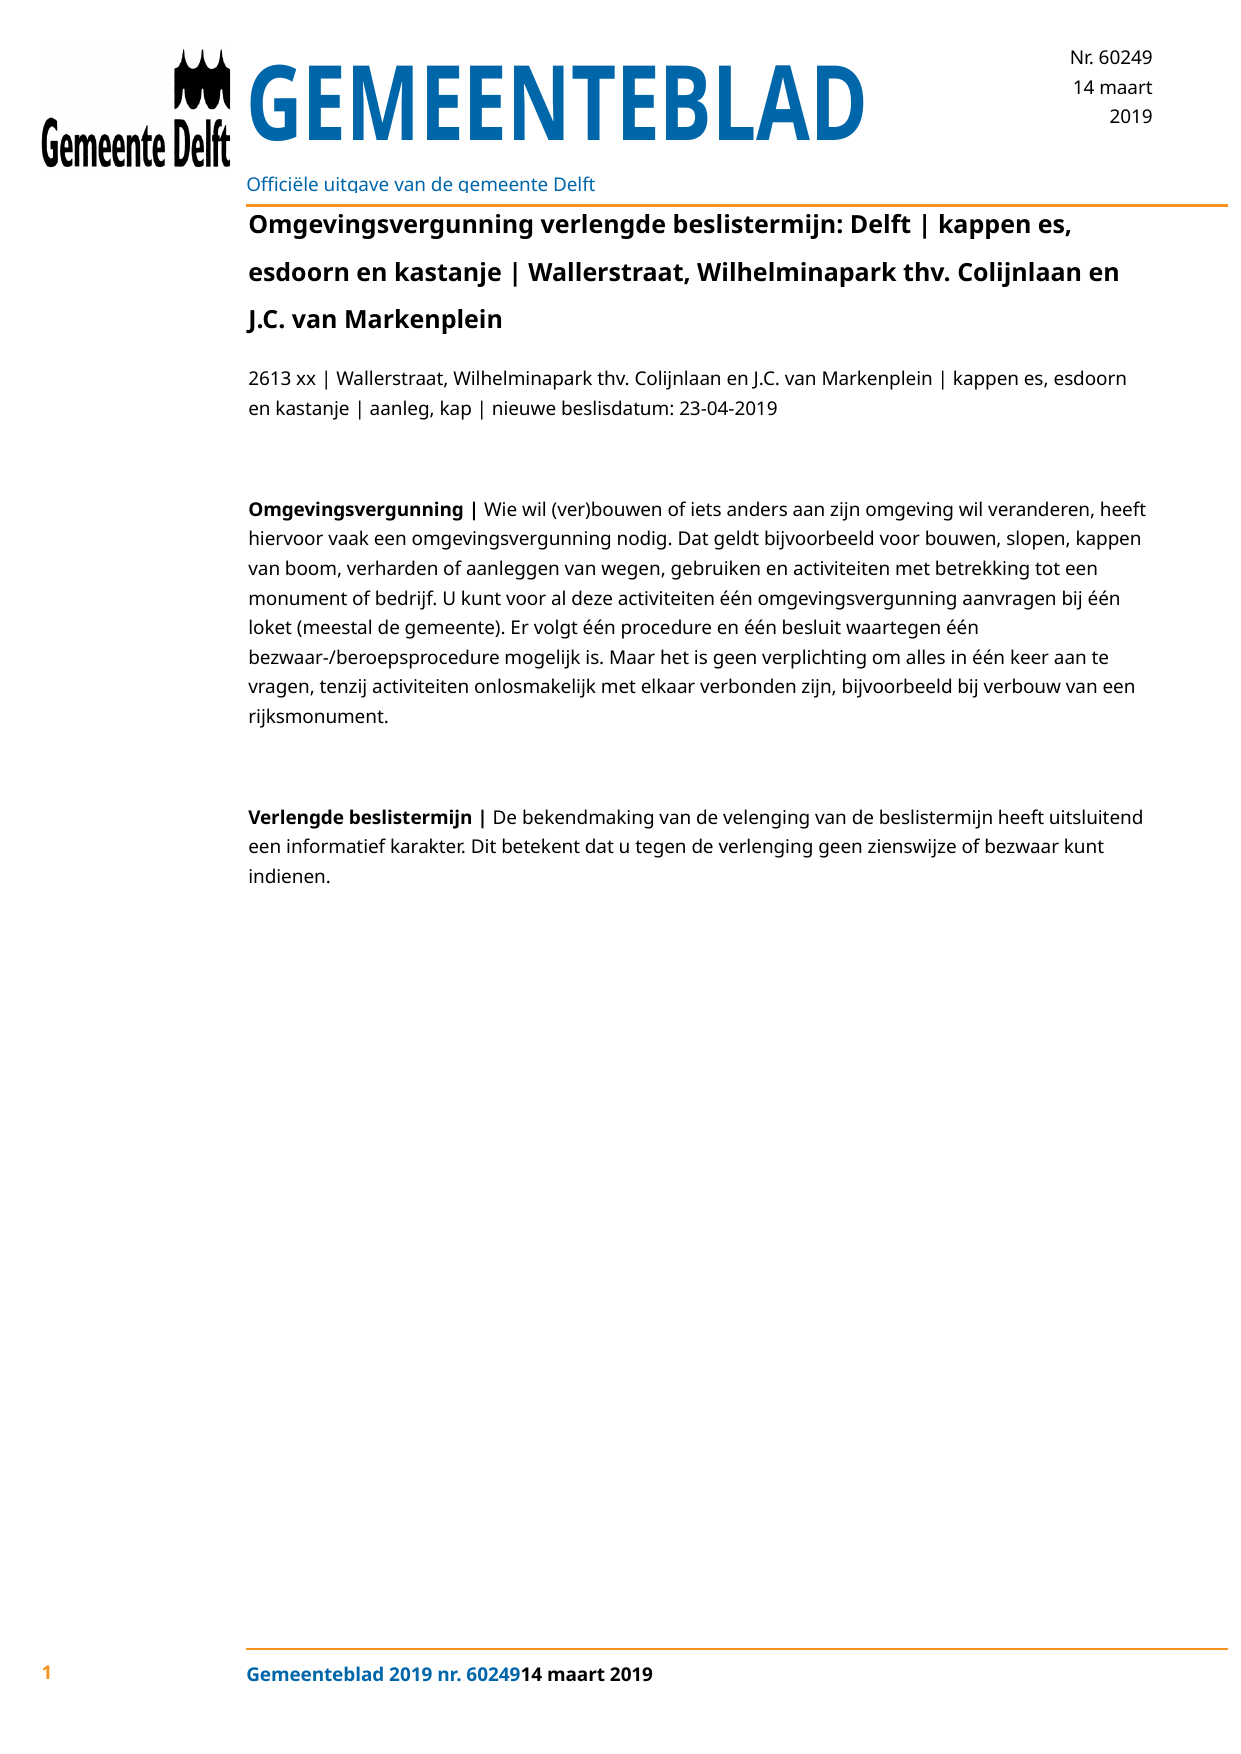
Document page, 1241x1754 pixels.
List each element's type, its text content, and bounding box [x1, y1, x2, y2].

picture [41, 47, 231, 172]
text Verlengde beslistermijn | De bekendmaking van de velenging van de beslistermijn heeft uitsluitend een informatief karakter. Dit betekent dat u tegen de verlenging geen zienswijze of bezwaar kunt indienen. [248, 804, 1152, 889]
text Omgevingsvergunning | Wie wil (ver)bouwen of iets anders aan zijn omgeving wil veranderen, heeft hiervoor vaak een omgevingsvergunning nodig. Dat geldt bijvoorbeeld voor bouwen, slopen, kappen van boom, verharden of aanleggen van wegen, gebruiken en activiteiten met betrekking tot een monument of bedrijf. U kunt voor al deze activiteiten één omgevingsvergunning aanvragen bij één loket (meestal de gemeente). Er volgt één procedure en één besluit waartegen één bezwaar-/beroepsprocedure mogelijk is. Maar het is geen verplichting om alles in één keer aan te vragen, tenzij activiteiten onlosmakelijk met elkaar verbonden zijn, bijvoorbeeld bij verbouw van een rijksmonument. [248, 496, 1152, 729]
text Omgevingsvergunning verlengde beslistermijn: Delft | kappen es, esdoorn en kastanje | Wallerstraat, Wilhelminapark thv. Colijnlaan en J.C. van Markenplein [248, 207, 1152, 336]
text 2613 xx | Wallerstraat, Wilhelminapark thv. Colijnlaan en J.C. van Markenplein | kappen es, esdoorn en kastanje | aanleg, kap | nieuwe beslisdatum: 23-04-2019 [248, 366, 1152, 421]
